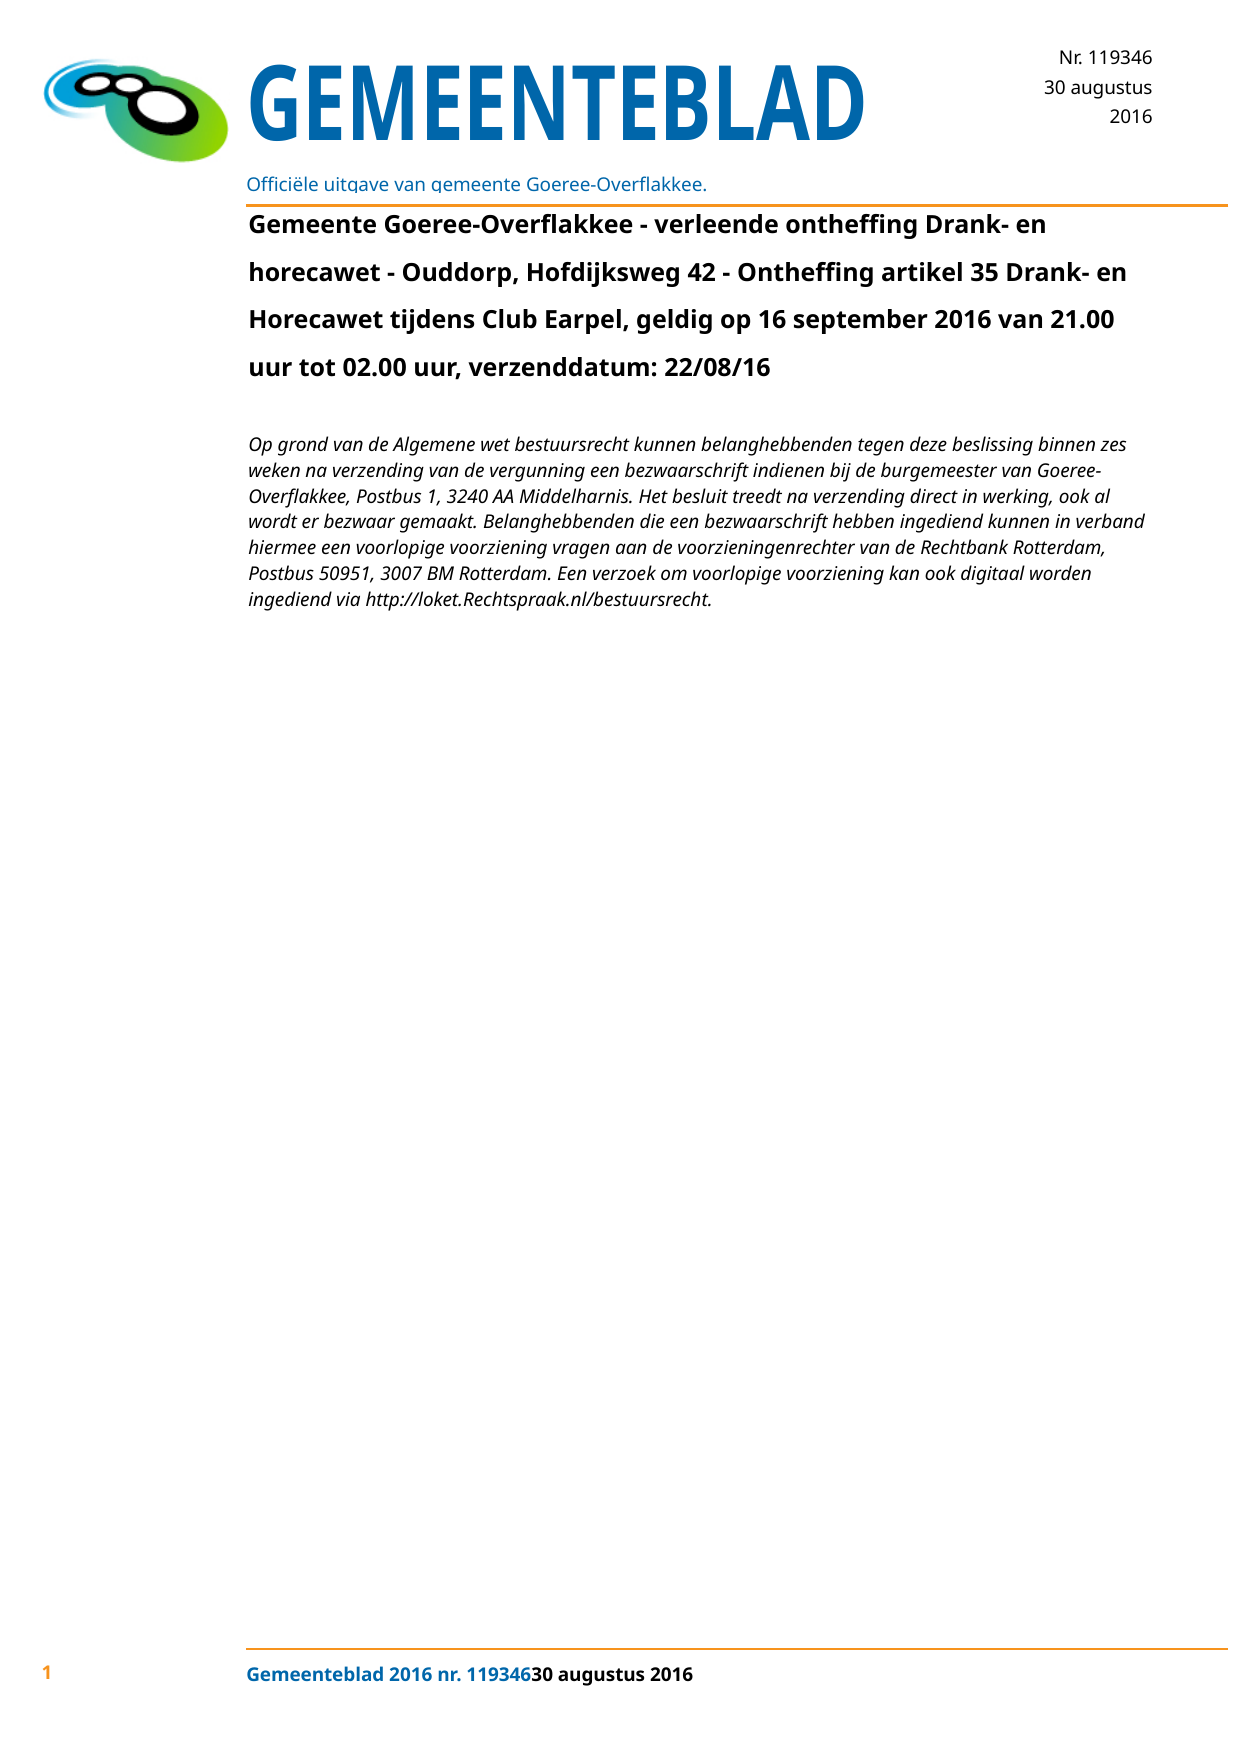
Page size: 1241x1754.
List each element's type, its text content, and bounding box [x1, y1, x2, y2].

text Gemeente Goeree-Overflakkee - verleende ontheffing Drank- en horecawet - Ouddorp, Hofdijksweg 42 - Ontheffing artikel 35 Drank- en Horecawet tijdens Club Earpel, geldig op 16 september 2016 van 21.00 uur tot 02.00 uur, verzenddatum: 22/08/16 [248, 207, 1152, 384]
text Op grond van de Algemene wet bestuursrecht kunnen belanghebbenden tegen deze beslissing binnen zes weken na verzending van de vergunning een bezwaarschrift indienen bij de burgemeester van Goeree-Overflakkee, Postbus 1, 3240 AA Middelharnis. Het besluit treedt na verzending direct in werking, ook al wordt er bezwaar gemaakt. Belanghebbenden die een bezwaarschrift hebben ingediend kunnen in verband hiermee een voorlopige voorziening vragen aan de voorzieningenrechter van de Rechtbank Rotterdam, Postbus 50951, 3007 BM Rotterdam. Een verzoek om voorlopige voorziening kan ook digitaal worden ingediend via http://loket.Rechtspraak.nl/bestuursrecht. [248, 431, 1152, 611]
picture [41, 47, 231, 172]
